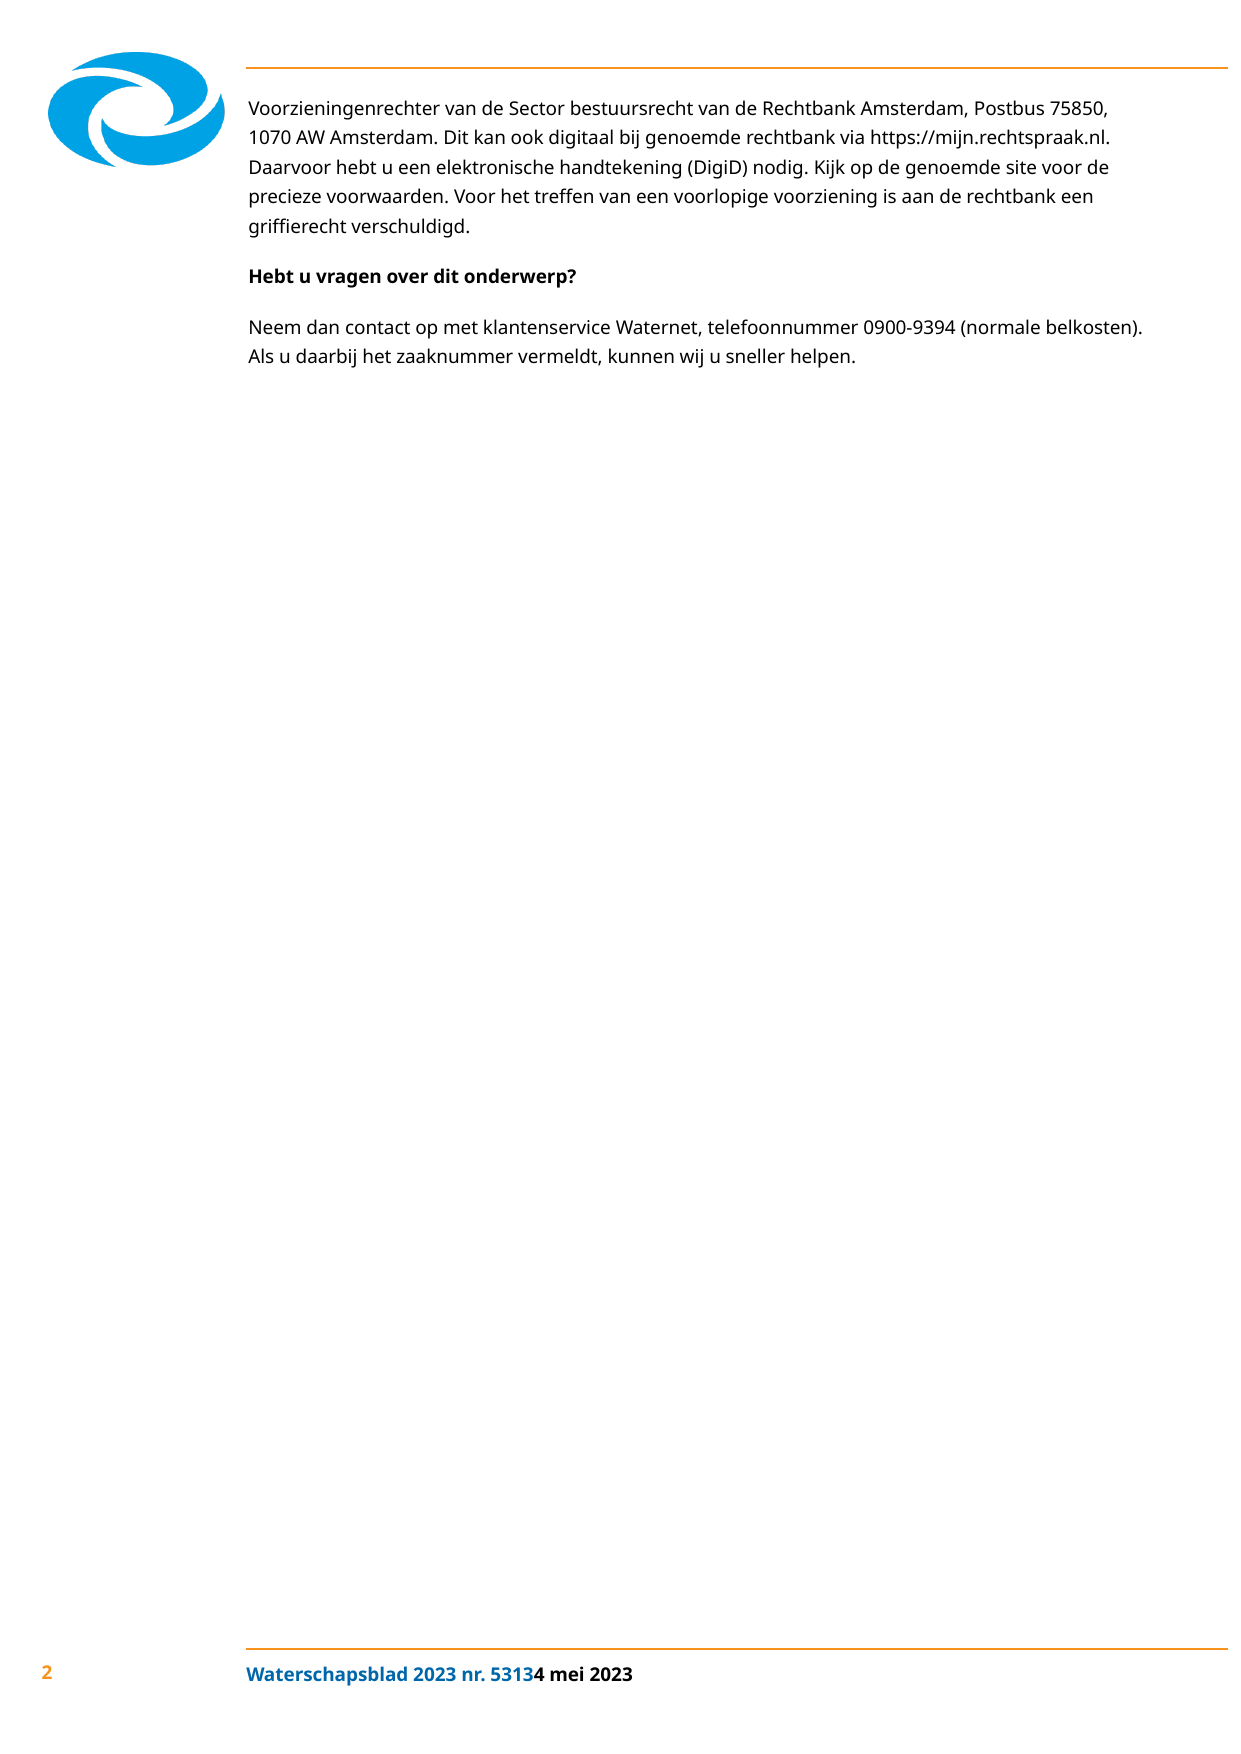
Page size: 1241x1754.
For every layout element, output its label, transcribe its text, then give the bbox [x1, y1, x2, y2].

text Hebt u vragen over dit onderwerp? [248, 263, 1152, 289]
picture [41, 47, 231, 172]
text Neem dan contact op met klantenservice Waternet, telefoonnummer 0900-9394 (normale belkosten). Als u daarbij het zaaknummer vermeldt, kunnen wij u sneller helpen. [248, 314, 1152, 369]
text Voorzieningenrechter van de Sector bestuursrecht van de Rechtbank Amsterdam, Postbus 75850, 1070 AW Amsterdam. Dit kan ook digitaal bij genoemde rechtbank via https://mijn.rechtspraak.nl. Daarvoor hebt u een elektronische handtekening (DigiD) nodig. Kijk op de genoemde site voor de precieze voorwaarden. Voor het treffen van een voorlopige voorziening is aan de rechtbank een griffierecht verschuldigd. [248, 95, 1152, 239]
